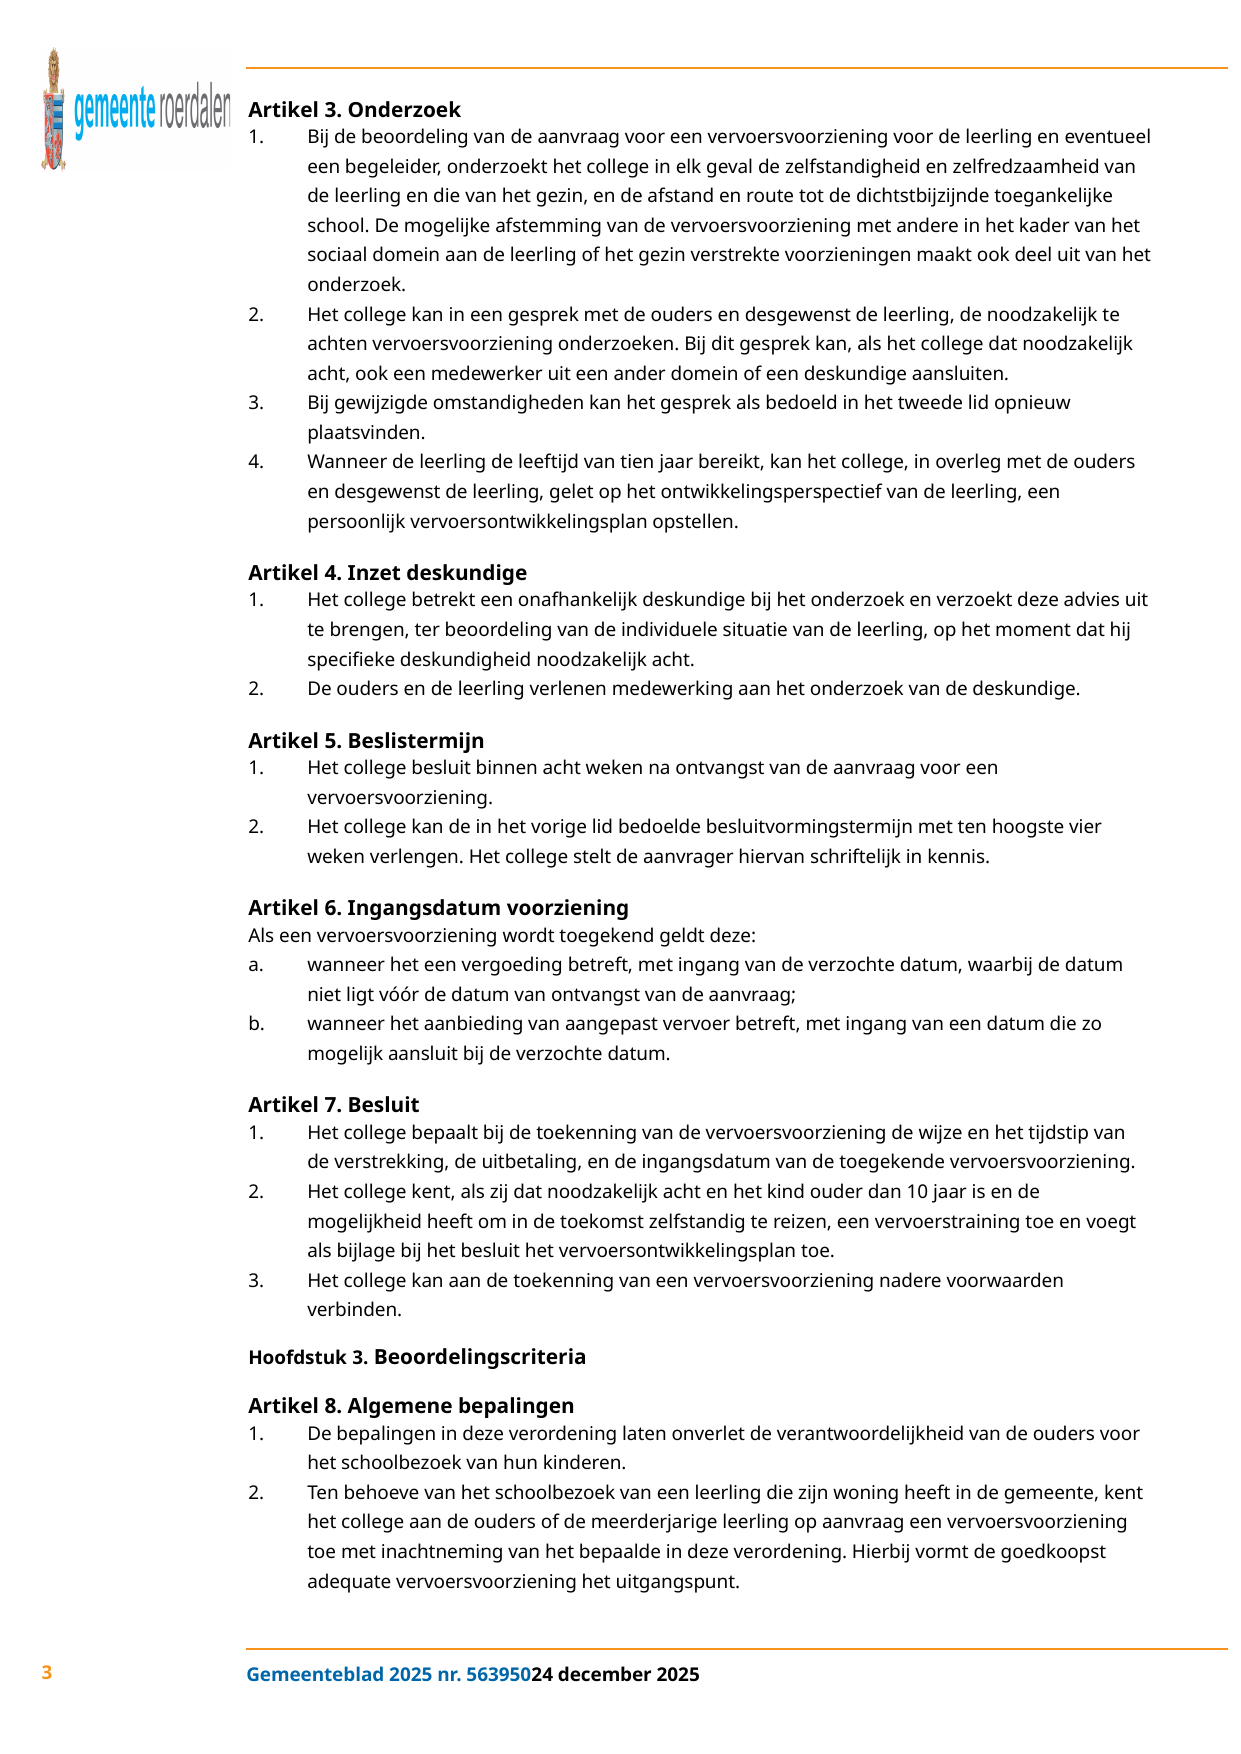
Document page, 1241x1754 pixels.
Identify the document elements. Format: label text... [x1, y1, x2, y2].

list Wanneer de leerling de leeftijd van tien jaar bereikt, kan het college, in overleg met de ouders en desgewenst de leerling, gelet op het ontwikkelingsperspectief van de leerling, een persoonlijk vervoersontwikkelingsplan opstellen. [248, 449, 1152, 533]
text Artikel 4. Inzet deskundige [248, 558, 1152, 587]
text Artikel 6. Ingangsdatum voorziening [248, 893, 1152, 922]
list Ten behoeve van het schoolbezoek van een leerling die zijn woning heeft in de gemeente, kent het college aan de ouders of de meerderjarige leerling op aanvraag een vervoersvoorziening toe met inachtneming van het bepaalde in deze verordening. Hierbij vormt de goedkoopst adequate vervoersvoorziening het uitgangspunt. [248, 1479, 1152, 1593]
list Het college kent, als zij dat noodzakelijk acht en het kind ouder dan 10 jaar is en de mogelijkheid heeft om in de toekomst zelfstandig te reizen, een vervoerstraining toe en voegt als bijlage bij het besluit het vervoersontwikkelingsplan toe. [248, 1178, 1152, 1263]
list Het college kan aan de toekenning van een vervoersvoorziening nadere voorwaarden verbinden. [248, 1267, 1152, 1322]
list Het college bepaalt bij de toekenning van de vervoersvoorziening de wijze en het tijdstip van de verstrekking, de uitbetaling, en de ingangsdatum van de toegekende vervoersvoorziening. [248, 1119, 1152, 1174]
list wanneer het een vergoeding betreft, met ingang van de verzochte datum, waarbij de datum niet ligt vóór de datum van ontvangst van de aanvraag; [248, 951, 1152, 1007]
list De bepalingen in deze verordening laten onverlet de verantwoordelijkheid van de ouders voor het schoolbezoek van hun kinderen. [248, 1420, 1152, 1475]
text Als een vervoersvoorziening wordt toegekend geldt deze: [248, 922, 1152, 948]
text Artikel 8. Algemene bepalingen [248, 1391, 1152, 1420]
list wanneer het aanbieding van aangepast vervoer betreft, met ingang van een datum die zo mogelijk aansluit bij de verzochte datum. [248, 1011, 1152, 1066]
text Artikel 3. Onderzoek [248, 95, 1152, 123]
list Bij gewijzigde omstandigheden kan het gesprek als bedoeld in het tweede lid opnieuw plaatsvinden. [248, 389, 1152, 445]
picture [41, 47, 231, 172]
text Artikel 7. Besluit [248, 1091, 1152, 1119]
text Hoofdstuk 3. Beoordelingscriteria [248, 1342, 1152, 1371]
list De ouders en de leerling verlenen medewerking aan het onderzoek van de deskundige. [248, 675, 1152, 701]
list Het college kan in een gesprek met de ouders en desgewenst de leerling, de noodzakelijk te achten vervoersvoorziening onderzoeken. Bij dit gesprek kan, als het college dat noodzakelijk acht, ook een medewerker uit een ander domein of een deskundige aansluiten. [248, 301, 1152, 386]
list Het college betrekt een onafhankelijk deskundige bij het onderzoek en verzoekt deze advies uit te brengen, ter beoordeling van de individuele situatie van de leerling, op het moment dat hij specifieke deskundigheid noodzakelijk acht. [248, 587, 1152, 672]
text Artikel 5. Beslistermijn [248, 726, 1152, 754]
list Bij de beoordeling van de aanvraag voor een vervoersvoorziening voor de leerling en eventueel een begeleider, onderzoekt het college in elk geval de zelfstandigheid en zelfredzaamheid van de leerling en die van het gezin, en de afstand en route tot de dichtstbijzijnde toegankelijke school. De mogelijke afstemming van de vervoersvoorziening met andere in het kader van het sociaal domein aan de leerling of het gezin verstrekte voorzieningen maakt ook deel uit van het onderzoek. [248, 123, 1152, 297]
list Het college kan de in het vorige lid bedoelde besluitvormingstermijn met ten hoogste vier weken verlengen. Het college stelt de aanvrager hiervan schriftelijk in kennis. [248, 813, 1152, 869]
list Het college besluit binnen acht weken na ontvangst van de aanvraag voor een vervoersvoorziening. [248, 754, 1152, 809]
